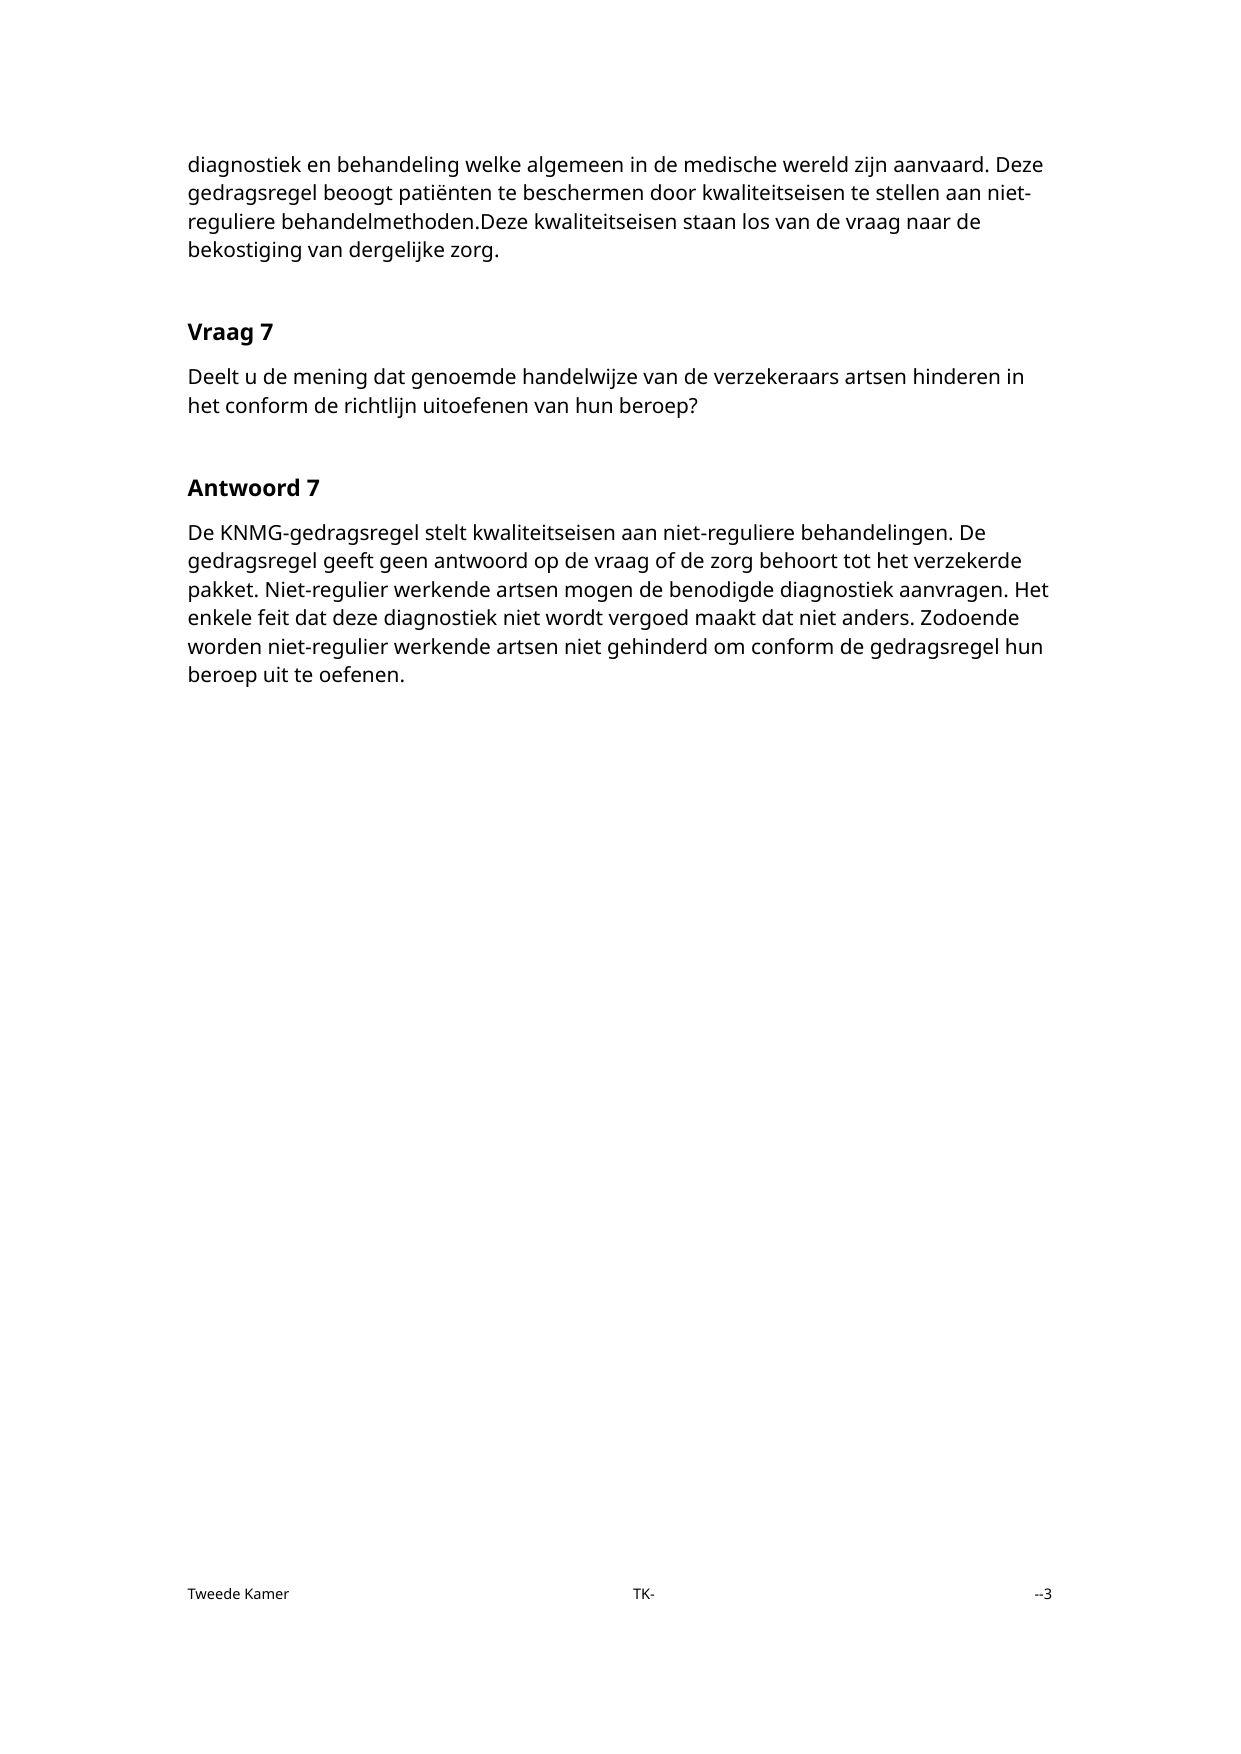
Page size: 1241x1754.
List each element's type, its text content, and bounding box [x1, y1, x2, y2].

text diagnostiek en behandeling welke algemeen in de medische wereld zijn aanvaard. Deze gedragsregel beoogt patiënten te beschermen door kwaliteitseisen te stellen aan niet-reguliere behandelmethoden.Deze kwaliteitseisen staan los van de vraag naar de bekostiging van dergelijke zorg. [187, 150, 1053, 264]
text Deelt u de mening dat genoemde handelwijze van de verzekeraars artsen hinderen in het conform de richtlijn uitoefenen van hun beroep? [187, 362, 1053, 419]
text De KNMG-gedragsregel stelt kwaliteitseisen aan niet-reguliere behandelingen. De gedragsregel geeft geen antwoord op de vraag of de zorg behoort tot het verzekerde pakket. Niet-regulier werkende artsen mogen de benodigde diagnostiek aanvragen. Het enkele feit dat deze diagnostiek niet wordt vergoed maakt dat niet anders. Zodoende worden niet-regulier werkende artsen niet gehinderd om conform de gedragsregel hun beroep uit te oefenen. [187, 518, 1053, 689]
subtitle Antwoord 7 [187, 472, 1053, 503]
subtitle Vraag 7 [187, 316, 1053, 347]
